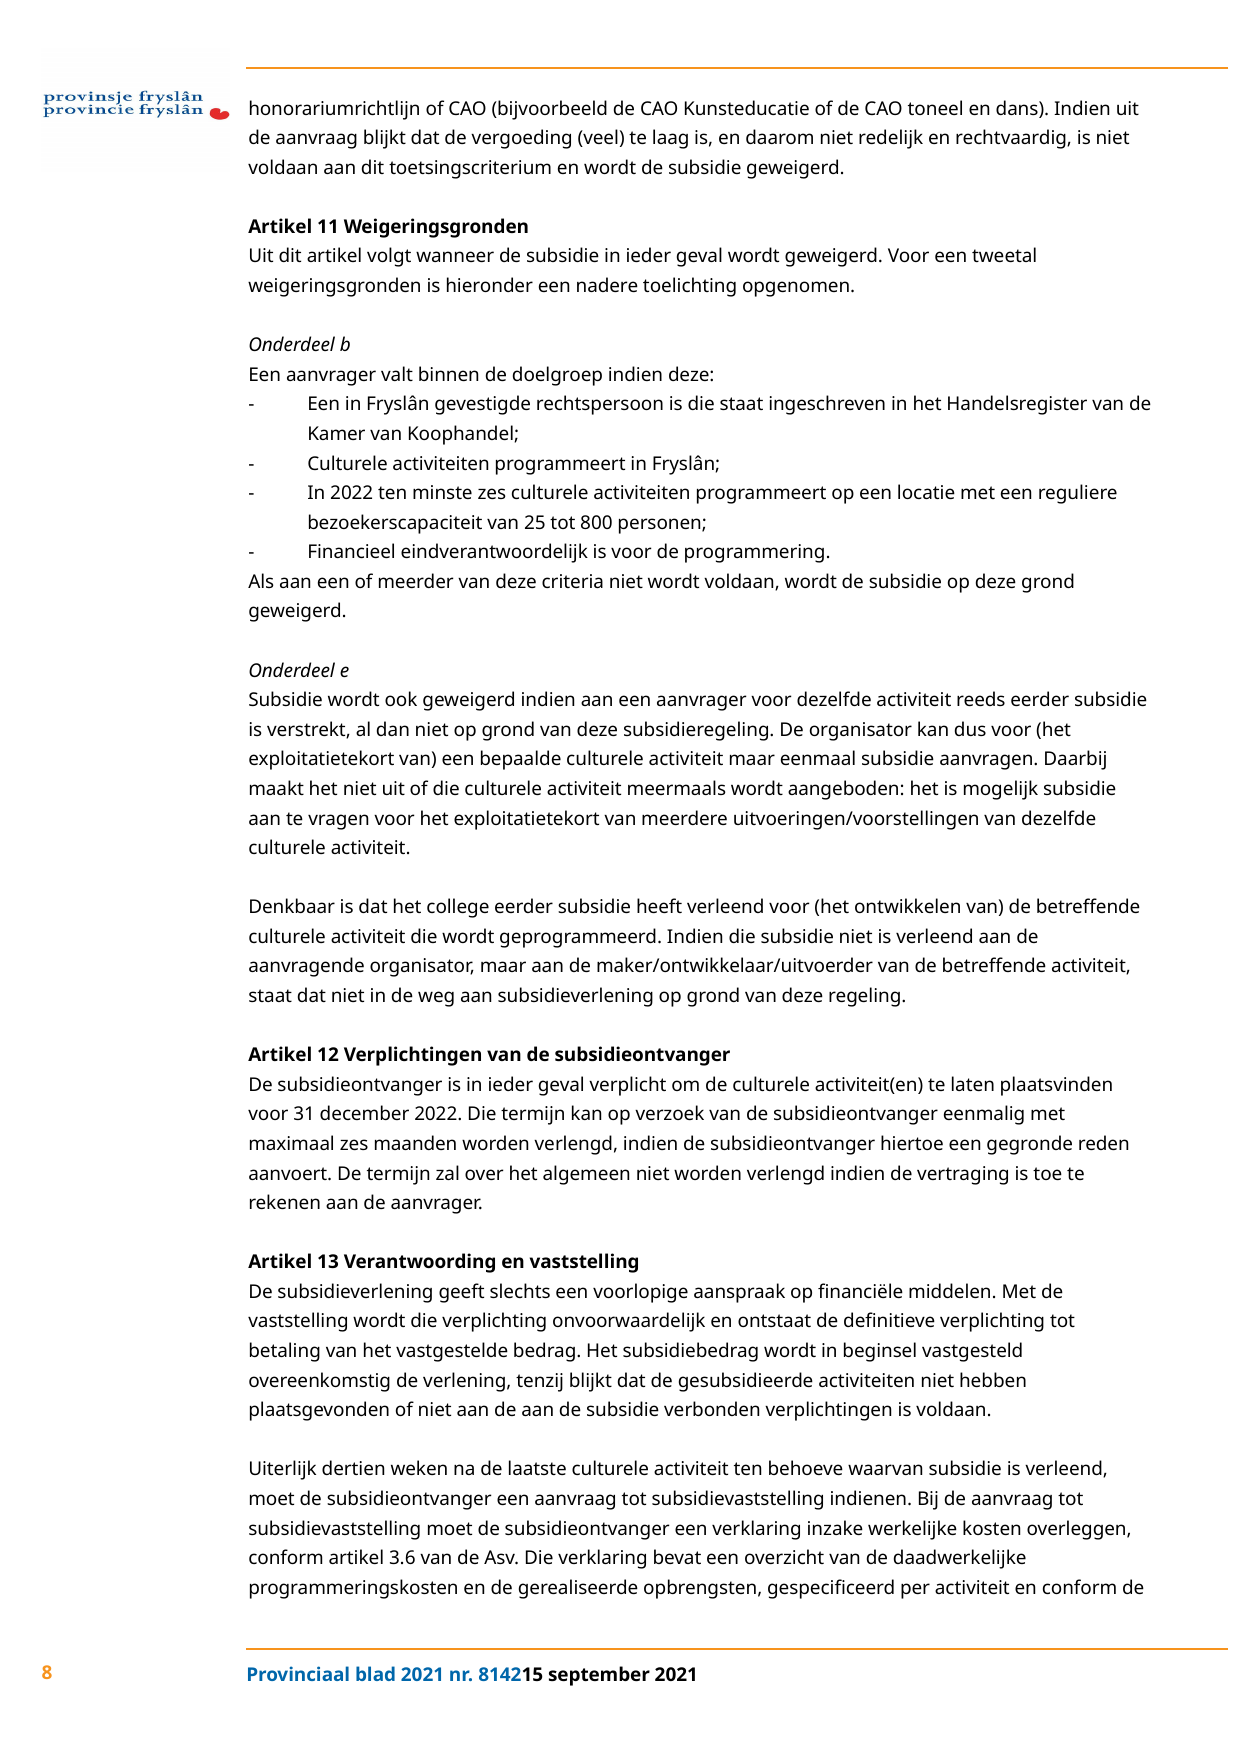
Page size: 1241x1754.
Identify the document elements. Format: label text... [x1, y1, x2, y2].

list In 2022 ten minste zes culturele activiteiten programmeert op een locatie met een reguliere bezoekerscapaciteit van 25 tot 800 personen; [248, 479, 1152, 535]
list Culturele activiteiten programmeert in Fryslân; [248, 450, 1152, 476]
text honorariumrichtlijn of CAO (bijvoorbeeld de CAO Kunsteducatie of de CAO toneel en dans). Indien uit de aanvraag blijkt dat de vergoeding (veel) te laag is, en daarom niet redelijk en rechtvaardig, is niet voldaan aan dit toetsingscriterium en wordt de subsidie geweigerd. [248, 95, 1152, 180]
text Denkbaar is dat het college eerder subsidie heeft verleend voor (het ontwikkelen van) de betreffende culturele activiteit die wordt geprogrammeerd. Indien die subsidie niet is verleend aan de aanvragende organisator, maar aan de maker/ontwikkelaar/uitvoerder van de betreffende activiteit, staat dat niet in de weg aan subsidieverlening op grond van deze regeling. [248, 893, 1152, 1008]
text Een aanvrager valt binnen de doelgroep indien deze: [248, 361, 1152, 387]
text De subsidieontvanger is in ieder geval verplicht om de culturele activiteit(en) te laten plaatsvinden voor 31 december 2022. Die termijn kan op verzoek van de subsidieontvanger eenmalig met maximaal zes maanden worden verlengd, indien de subsidieontvanger hiertoe een gegronde reden aanvoert. De termijn zal over het algemeen niet worden verlengd indien de vertraging is toe te rekenen aan de aanvrager. [248, 1071, 1152, 1215]
list Een in Fryslân gevestigde rechtspersoon is die staat ingeschreven in het Handelsregister van de Kamer van Koophandel; [248, 391, 1152, 446]
text Uit dit artikel volgt wanneer de subsidie in ieder geval wordt geweigerd. Voor een tweetal weigeringsgronden is hieronder een nadere toelichting opgenomen. [248, 243, 1152, 298]
text Uiterlijk dertien weken na de laatste culturele activiteit ten behoeve waarvan subsidie is verleend, moet de subsidieontvanger een aanvraag tot subsidievaststelling indienen. Bij de aanvraag tot subsidievaststelling moet de subsidieontvanger een verklaring inzake werkelijke kosten overleggen, conform artikel 3.6 van de Asv. Die verklaring bevat een overzicht van de daadwerkelijke programmeringskosten en de gerealiseerde opbrengsten, gespecificeerd per activiteit en conform de [248, 1456, 1152, 1600]
text Onderdeel b [248, 331, 1152, 357]
text Artikel 13 Verantwoording en vaststelling [248, 1248, 1152, 1274]
text De subsidieverlening geeft slechts een voorlopige aanspraak op financiële middelen. Met de vaststelling wordt die verplichting onvoorwaardelijk en ontstaat de definitieve verplichting tot betaling van het vastgestelde bedrag. Het subsidiebedrag wordt in beginsel vastgesteld overeenkomstig de verlening, tenzij blijkt dat de gesubsidieerde activiteiten niet hebben plaatsgevonden of niet aan de aan de subsidie verbonden verplichtingen is voldaan. [248, 1278, 1152, 1422]
text Artikel 12 Verplichtingen van de subsidieontvanger [248, 1041, 1152, 1067]
text Onderdeel e [248, 657, 1152, 683]
text Subsidie wordt ook geweigerd indien aan een aanvrager voor dezelfde activiteit reeds eerder subsidie is verstrekt, al dan niet op grond van deze subsidieregeling. De organisator kan dus voor (het exploitatietekort van) een bepaalde culturele activiteit maar eenmaal subsidie aanvragen. Daarbij maakt het niet uit of die culturele activiteit meermaals wordt aangeboden: het is mogelijk subsidie aan te vragen voor het exploitatietekort van meerdere uitvoeringen/voorstellingen van dezelfde culturele activiteit. [248, 686, 1152, 860]
picture [41, 47, 231, 172]
text Artikel 11 Weigeringsgronden [248, 213, 1152, 239]
list Financieel eindverantwoordelijk is voor de programmering. [248, 538, 1152, 564]
text Als aan een of meerder van deze criteria niet wordt voldaan, wordt de subsidie op deze grond geweigerd. [248, 568, 1152, 623]
